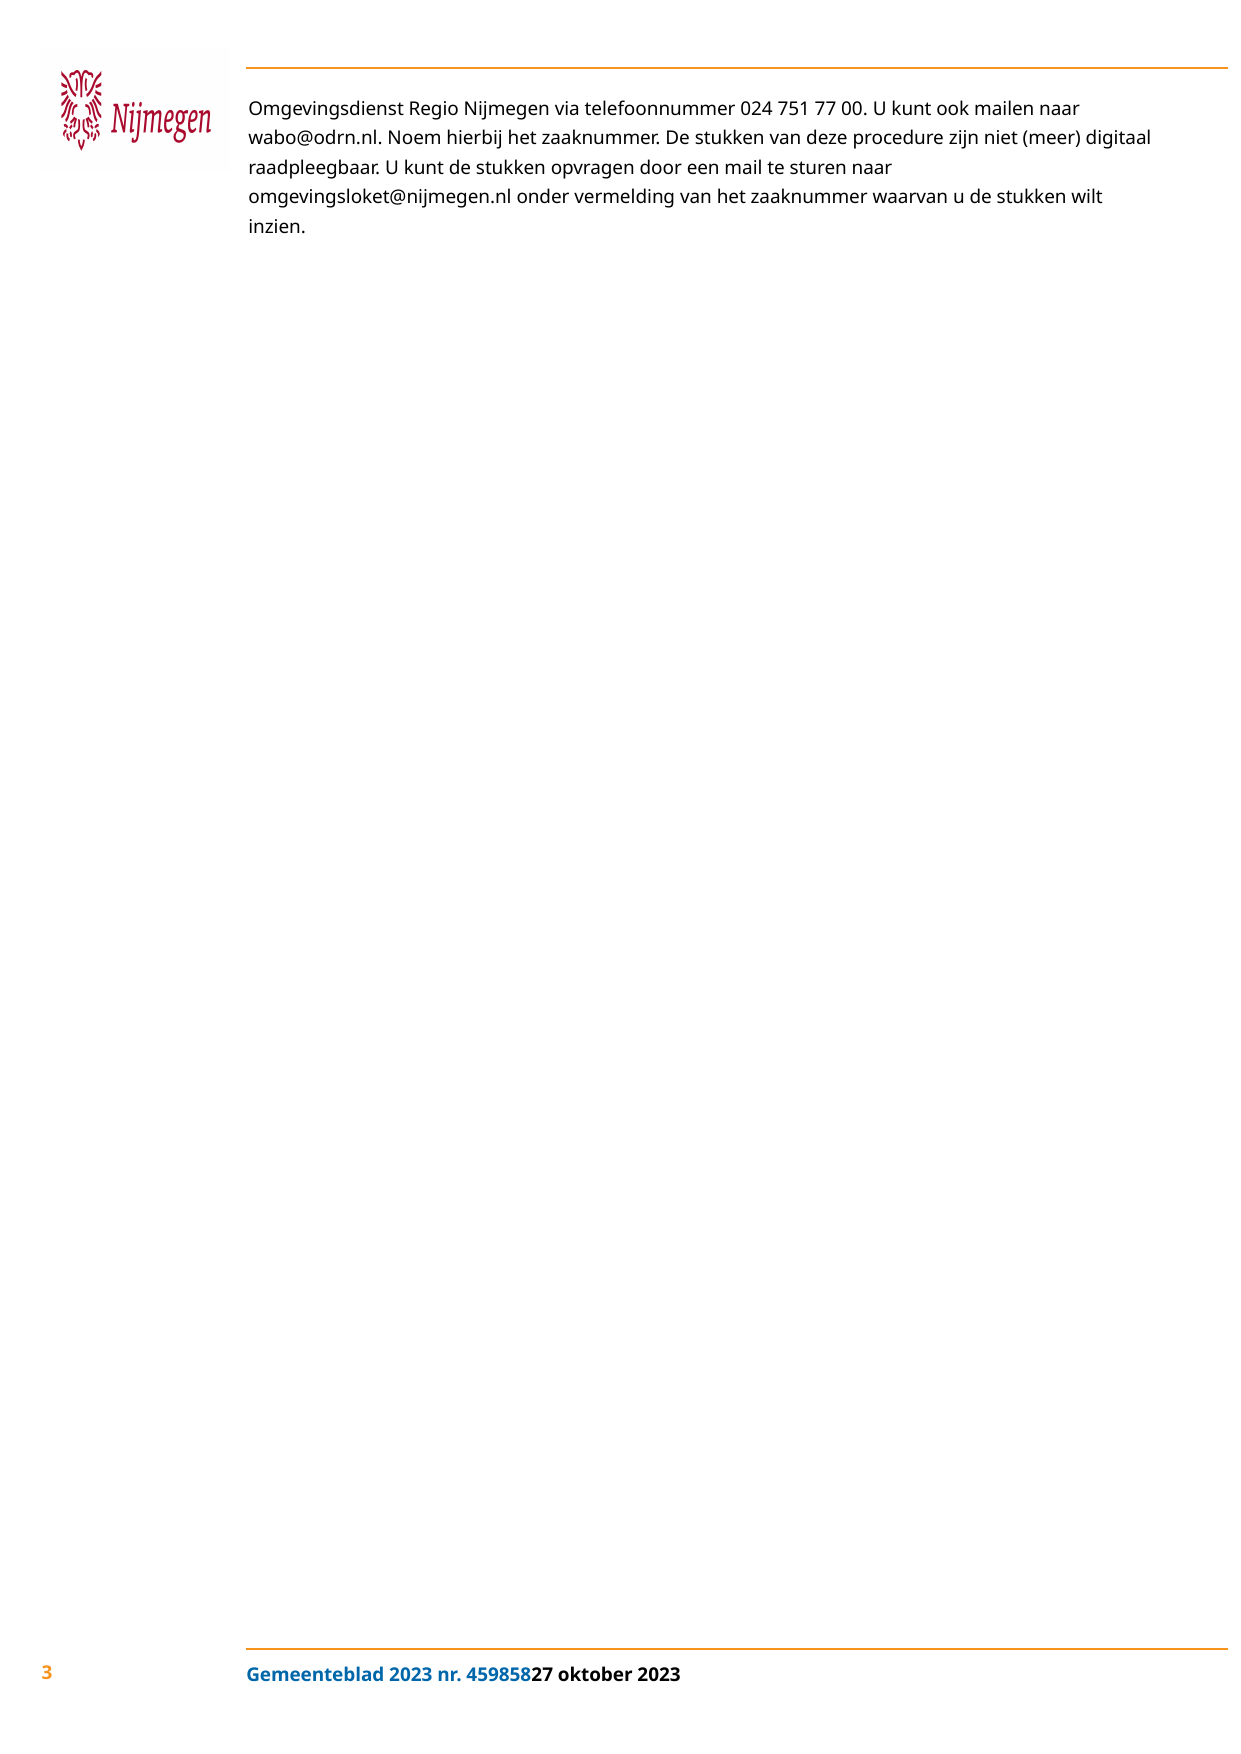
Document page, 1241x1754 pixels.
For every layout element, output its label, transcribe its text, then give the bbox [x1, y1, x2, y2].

picture [41, 47, 231, 172]
text Omgevingsdienst Regio Nijmegen via telefoonnummer 024 751 77 00. U kunt ook mailen naar wabo@odrn.nl. Noem hierbij het zaaknummer. De stukken van deze procedure zijn niet (meer) digitaal raadpleegbaar. U kunt de stukken opvragen door een mail te sturen naar omgevingsloket@nijmegen.nl onder vermelding van het zaaknummer waarvan u de stukken wilt inzien. [248, 95, 1152, 239]
